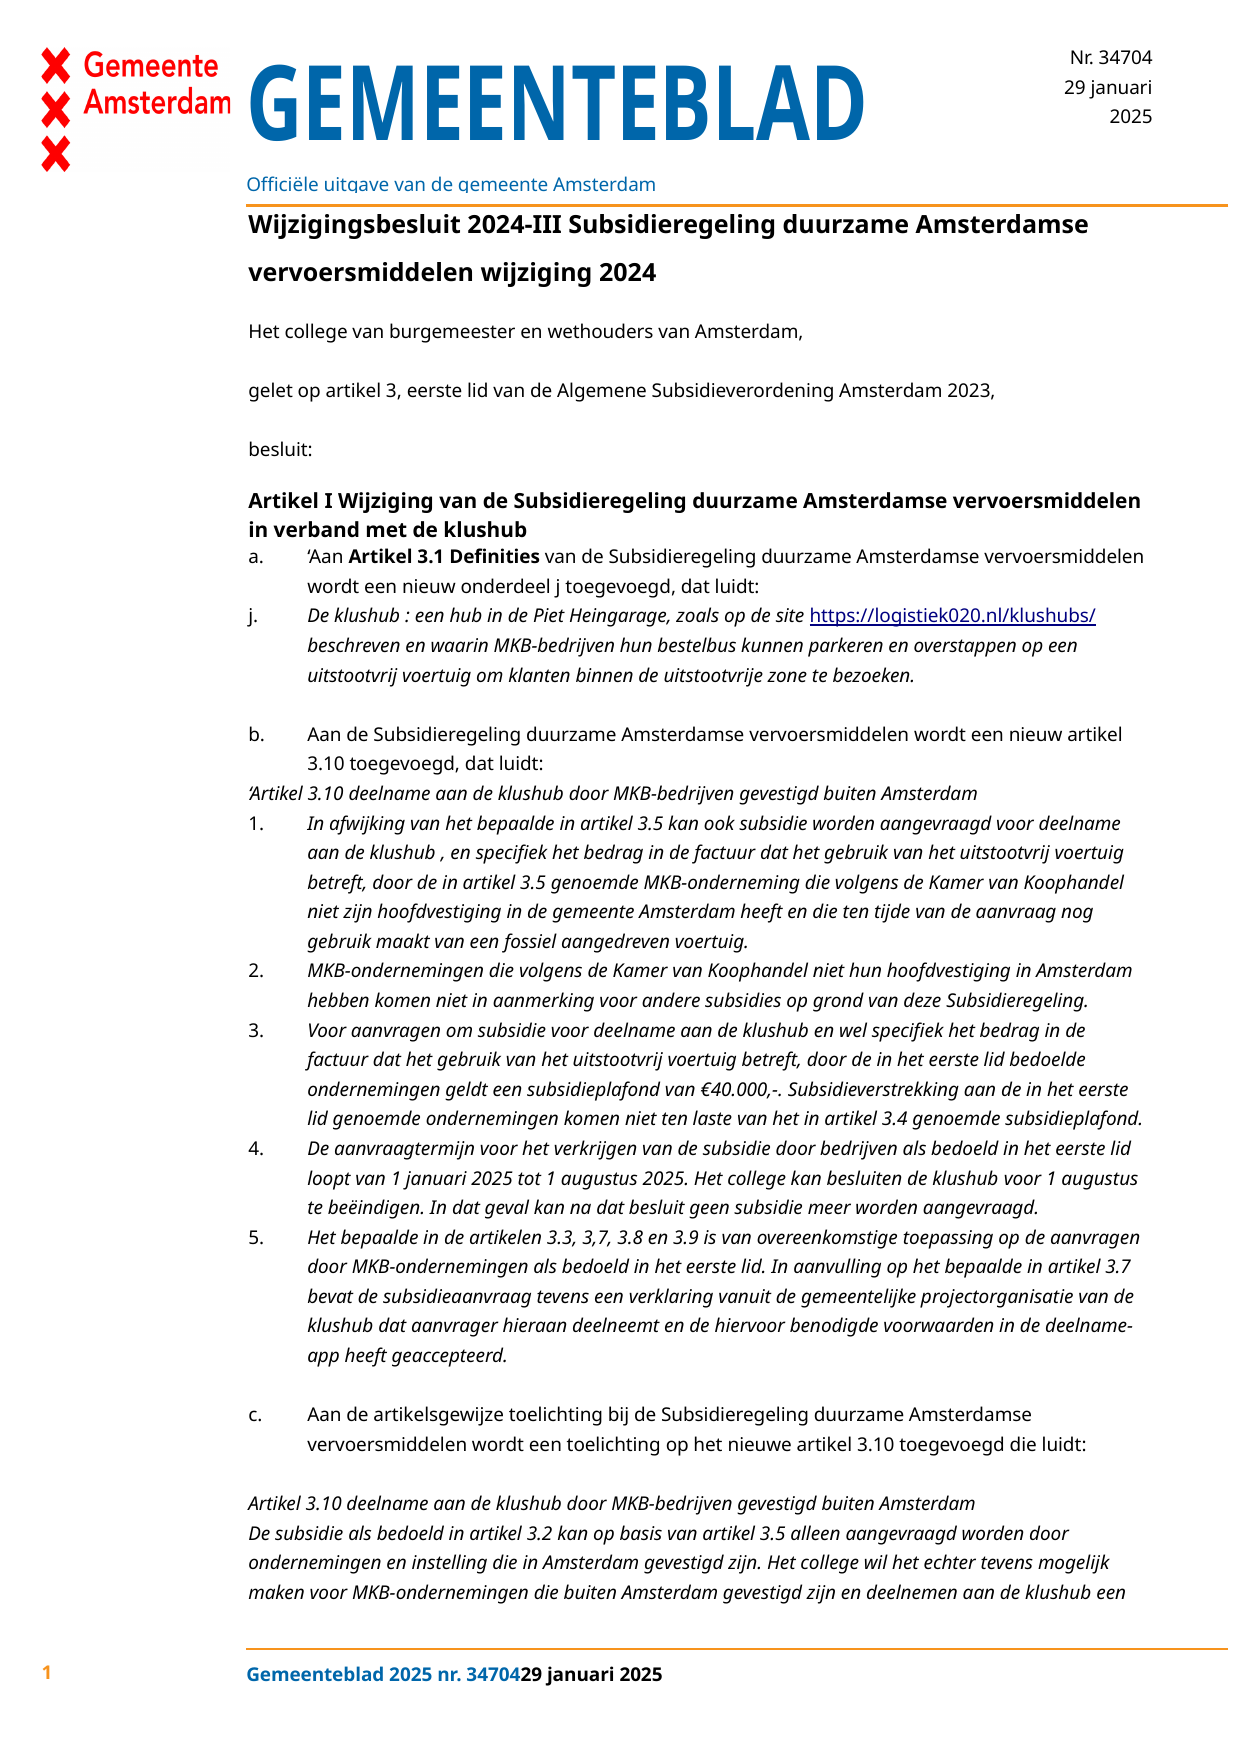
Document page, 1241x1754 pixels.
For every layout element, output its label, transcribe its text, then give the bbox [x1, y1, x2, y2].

text De subsidie als bedoeld in artikel 3.2 kan op basis van artikel 3.5 alleen aangevraagd worden door ondernemingen en instelling die in Amsterdam gevestigd zijn. Het college wil het echter tevens mogelijk maken voor MKB-ondernemingen die buiten Amsterdam gevestigd zijn en deelnemen aan de klushub een [248, 1520, 1152, 1605]
list De klushub : een hub in de Piet Heingarage, zoals op de site https://logistiek020.nl/klushubs/ beschreven en waarin MKB-bedrijven hun bestelbus kunnen parkeren en overstappen op een uitstootvrij voertuig om klanten binnen de uitstootvrije zone te bezoeken. [248, 603, 1152, 688]
list MKB-ondernemingen die volgens de Kamer van Koophandel niet hun hoofdvestiging in Amsterdam hebben komen niet in aanmerking voor andere subsidies op grond van deze Subsidieregeling. [248, 958, 1152, 1013]
list Het bepaalde in de artikelen 3.3, 3,7, 3.8 en 3.9 is van overeenkomstige toepassing op de aanvragen door MKB-ondernemingen als bedoeld in het eerste lid. In aanvulling op het bepaalde in artikel 3.7 bevat de subsidieaanvraag tevens een verklaring vanuit de gemeentelijke projectorganisatie van de klushub dat aanvrager hieraan deelneemt en de hiervoor benodigde voorwaarden in de deelname-app heeft geaccepteerd. [248, 1224, 1152, 1368]
picture [41, 47, 231, 172]
list Aan de artikelsgewijze toelichting bij de Subsidieregeling duurzame Amsterdamse vervoersmiddelen wordt een toelichting op het nieuwe artikel 3.10 toegevoegd die luidt: [248, 1401, 1152, 1457]
list In afwijking van het bepaalde in artikel 3.5 kan ook subsidie worden aangevraagd voor deelname aan de klushub , en specifiek het bedrag in de factuur dat het gebruik van het uitstootvrij voertuig betreft, door de in artikel 3.5 genoemde MKB-onderneming die volgens de Kamer van Koophandel niet zijn hoofdvestiging in de gemeente Amsterdam heeft en die ten tijde van de aanvraag nog gebruik maakt van een fossiel aangedreven voertuig. [248, 810, 1152, 954]
list ‘Aan Artikel 3.1 Definities van de Subsidieregeling duurzame Amsterdamse vervoersmiddelen wordt een nieuw onderdeel j toegevoegd, dat luidt: [248, 543, 1152, 599]
text Het college van burgemeester en wethouders van Amsterdam, [248, 318, 1152, 344]
list De aanvraagtermijn voor het verkrijgen van de subsidie door bedrijven als bedoeld in het eerste lid loopt van 1 januari 2025 tot 1 augustus 2025. Het college kan besluiten de klushub voor 1 augustus te beëindigen. In dat geval kan na dat besluit geen subsidie meer worden aangevraagd. [248, 1135, 1152, 1220]
text besluit: [248, 436, 1152, 462]
text gelet op artikel 3, eerste lid van de Algemene Subsidieverordening Amsterdam 2023, [248, 377, 1152, 403]
text Wijzigingsbesluit 2024-III Subsidieregeling duurzame Amsterdamse vervoersmiddelen wijziging 2024 [248, 207, 1152, 288]
list Aan de Subsidieregeling duurzame Amsterdamse vervoersmiddelen wordt een nieuw artikel 3.10 toegevoegd, dat luidt: [248, 721, 1152, 776]
text Artikel I Wijziging van de Subsidieregeling duurzame Amsterdamse vervoersmiddelen in verband met de klushub [248, 487, 1152, 543]
list Voor aanvragen om subsidie voor deelname aan de klushub en wel specifiek het bedrag in de factuur dat het gebruik van het uitstootvrij voertuig betreft, door de in het eerste lid bedoelde ondernemingen geldt een subsidieplafond van €40.000,-. Subsidieverstrekking aan de in het eerste lid genoemde ondernemingen komen niet ten laste van het in artikel 3.4 genoemde subsidieplafond. [248, 1017, 1152, 1131]
text Artikel 3.10 deelname aan de klushub door MKB-bedrijven gevestigd buiten Amsterdam [248, 1490, 1152, 1516]
text ‘Artikel 3.10 deelname aan de klushub door MKB-bedrijven gevestigd buiten Amsterdam [248, 780, 1152, 806]
